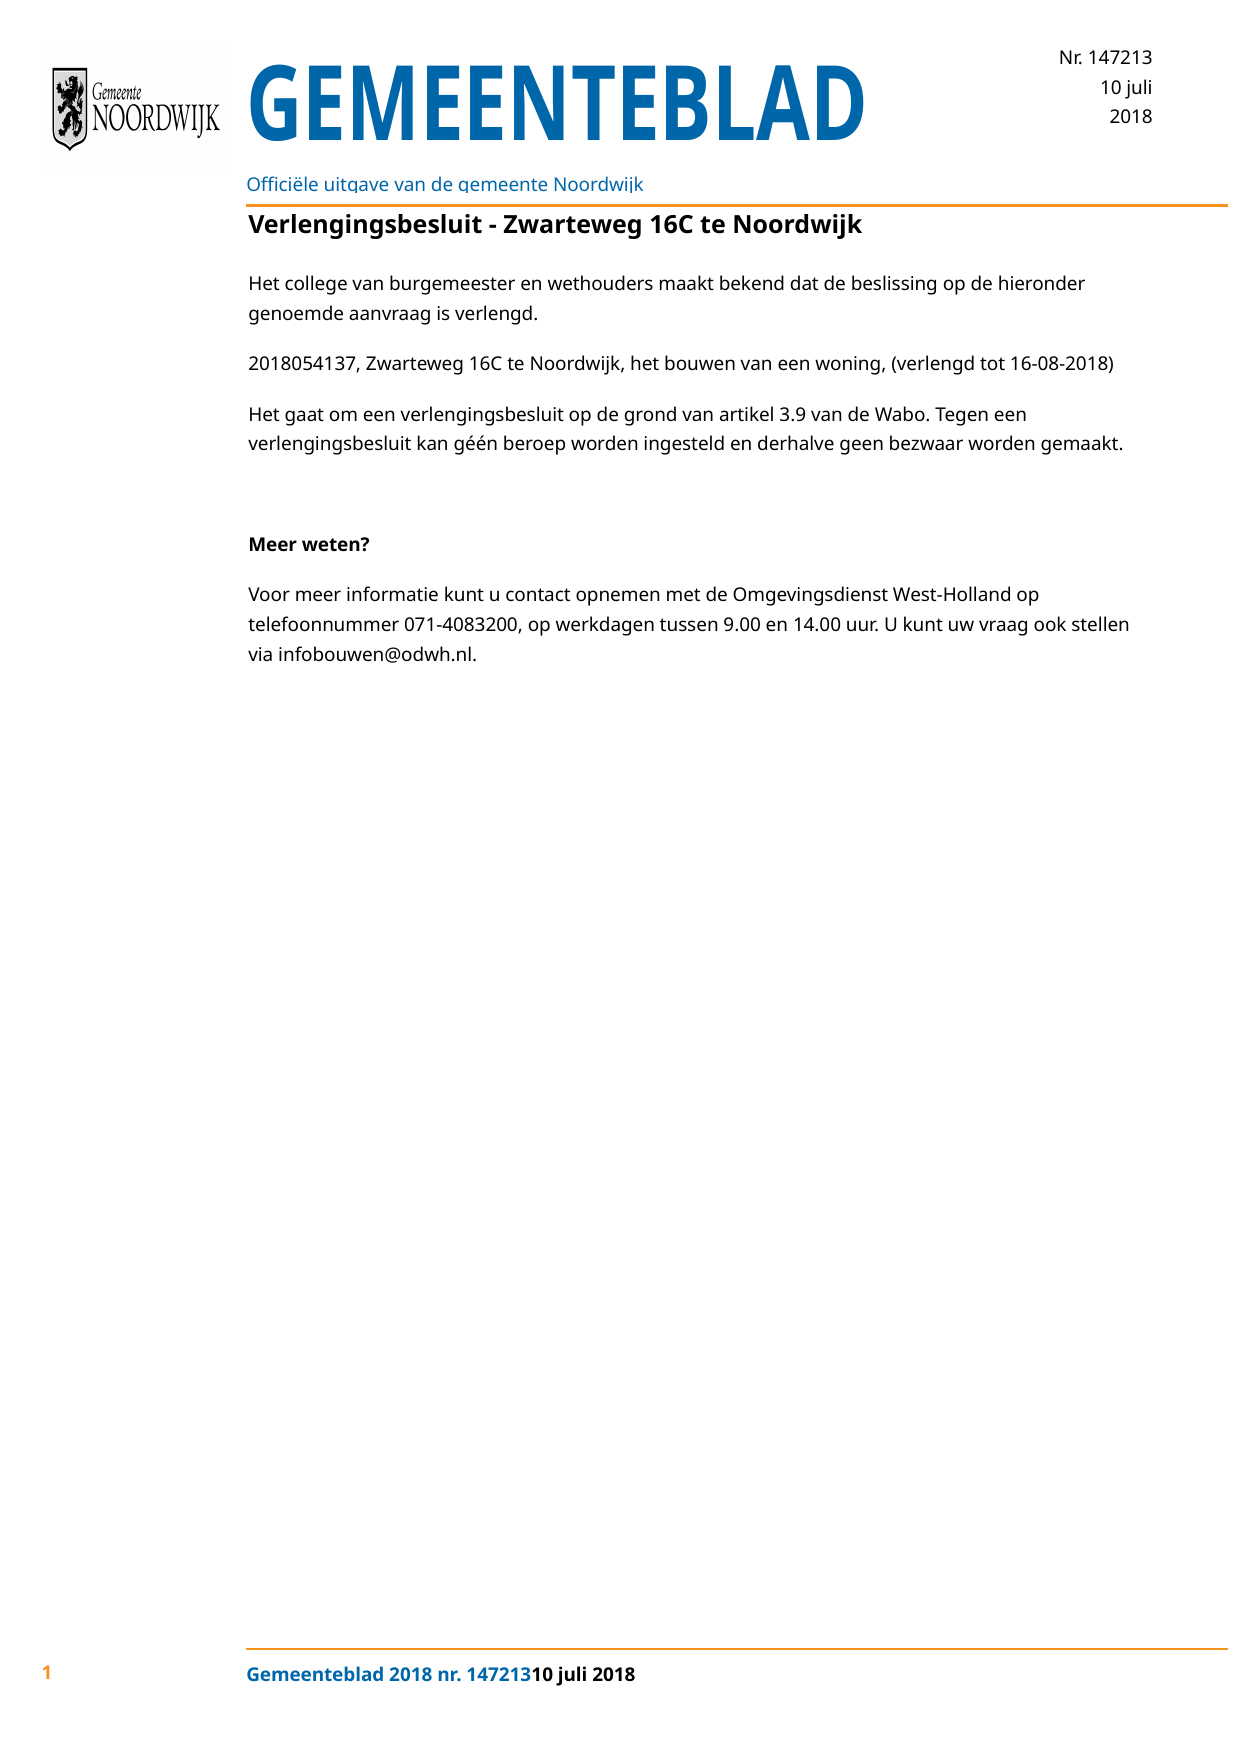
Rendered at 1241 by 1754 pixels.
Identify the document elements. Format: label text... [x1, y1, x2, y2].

text Verlengingsbesluit - Zwarteweg 16C te Noordwijk [248, 207, 1152, 241]
text Voor meer informatie kunt u contact opnemen met de Omgevingsdienst West-Holland op telefoonnummer 071-4083200, op werkdagen tussen 9.00 en 14.00 uur. U kunt uw vraag ook stellen via infobouwen@odwh.nl. [248, 582, 1152, 666]
text 2018054137, Zwarteweg 16C te Noordwijk, het bouwen van een woning, (verlengd tot 16-08-2018) [248, 350, 1152, 376]
text Het college van burgemeester en wethouders maakt bekend dat de beslissing op de hieronder genoemde aanvraag is verlengd. [248, 270, 1152, 326]
text Meer weten? [248, 531, 1152, 557]
text Het gaat om een verlengingsbesluit op de grond van artikel 3.9 van de Wabo. Tegen een verlengingsbesluit kan géén beroep worden ingesteld en derhalve geen bezwaar worden gemaakt. [248, 401, 1152, 456]
picture [41, 47, 231, 172]
